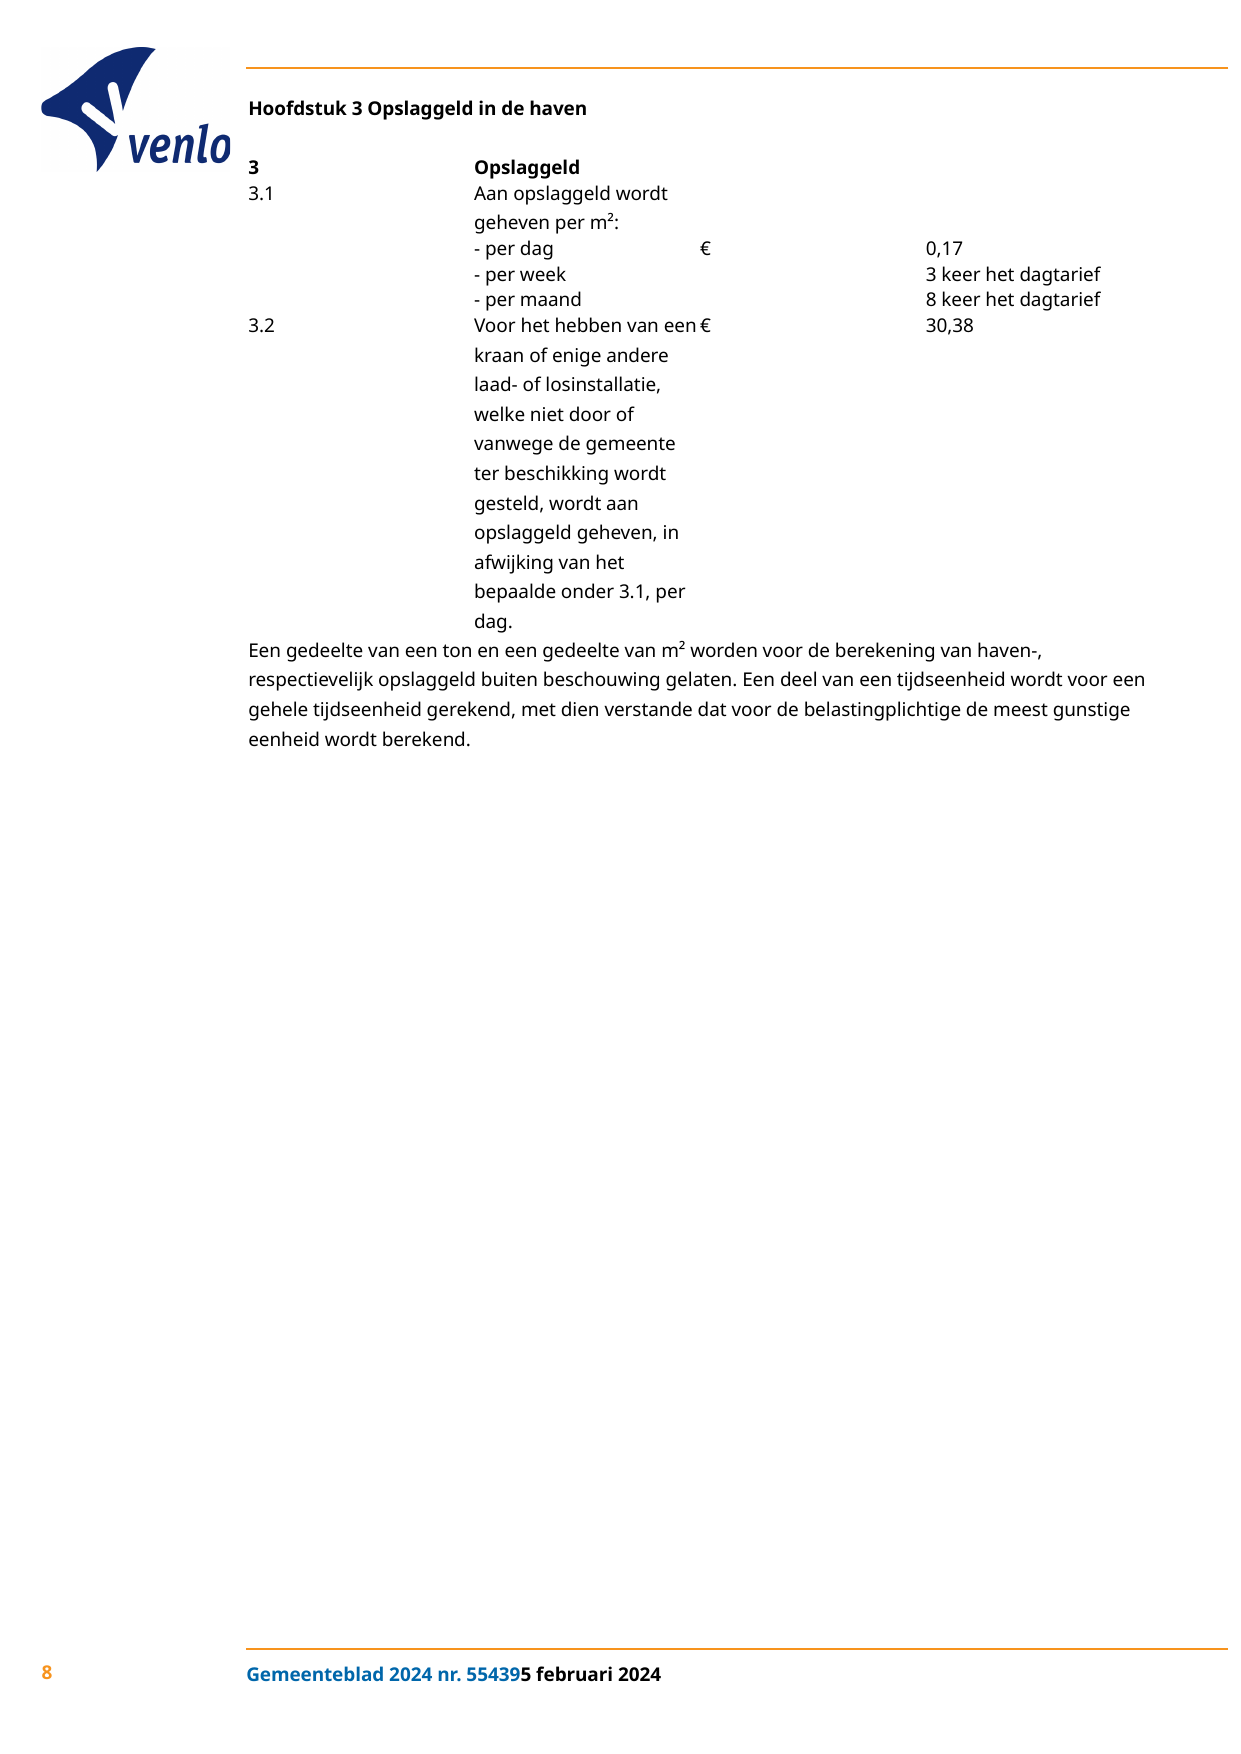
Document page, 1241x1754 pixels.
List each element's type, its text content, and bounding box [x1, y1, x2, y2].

table_cell Aan opslaggeld wordt geheven per m²: [474, 180, 700, 235]
text Hoofdstuk 3 Opslaggeld in de haven [248, 95, 1152, 121]
table_cell 0,17 [926, 235, 1152, 261]
table_header [926, 154, 1152, 180]
table_header Opslaggeld [474, 154, 700, 180]
table_cell [700, 180, 926, 235]
table_cell - per week [474, 261, 700, 287]
table_cell [248, 235, 474, 261]
table_cell Voor het hebben van een kraan of enige andere laad- of losinstallatie, welke niet door of vanwege de gemeente ter beschikking wordt gesteld, wordt aan opslaggeld geheven, in afwijking van het bepaalde onder 3.1, per dag. [474, 312, 700, 634]
picture [41, 47, 231, 172]
table_cell [248, 261, 474, 287]
table_cell [700, 287, 926, 312]
table_cell 3.2 [248, 312, 474, 634]
table_cell € [700, 235, 926, 261]
table_cell 3 keer het dagtarief [926, 261, 1152, 287]
text Een gedeelte van een ton en een gedeelte van m² worden voor de berekening van haven-, respectievelijk opslaggeld buiten beschouwing gelaten. Een deel van een tijdseenheid wordt voor een gehele tijdseenheid gerekend, met dien verstande dat voor de belastingplichtige de meest gunstige eenheid wordt berekend. [248, 637, 1152, 752]
table_cell [248, 287, 474, 312]
table_cell 8 keer het dagtarief [926, 287, 1152, 312]
table_header 3 [248, 154, 474, 180]
table_cell - per maand [474, 287, 700, 312]
table_cell - per dag [474, 235, 700, 261]
table_cell [700, 261, 926, 287]
table_cell € [700, 312, 926, 634]
table_cell [926, 180, 1152, 235]
table_header [700, 154, 926, 180]
table_cell 30,38 [926, 312, 1152, 634]
table_cell 3.1 [248, 180, 474, 235]
